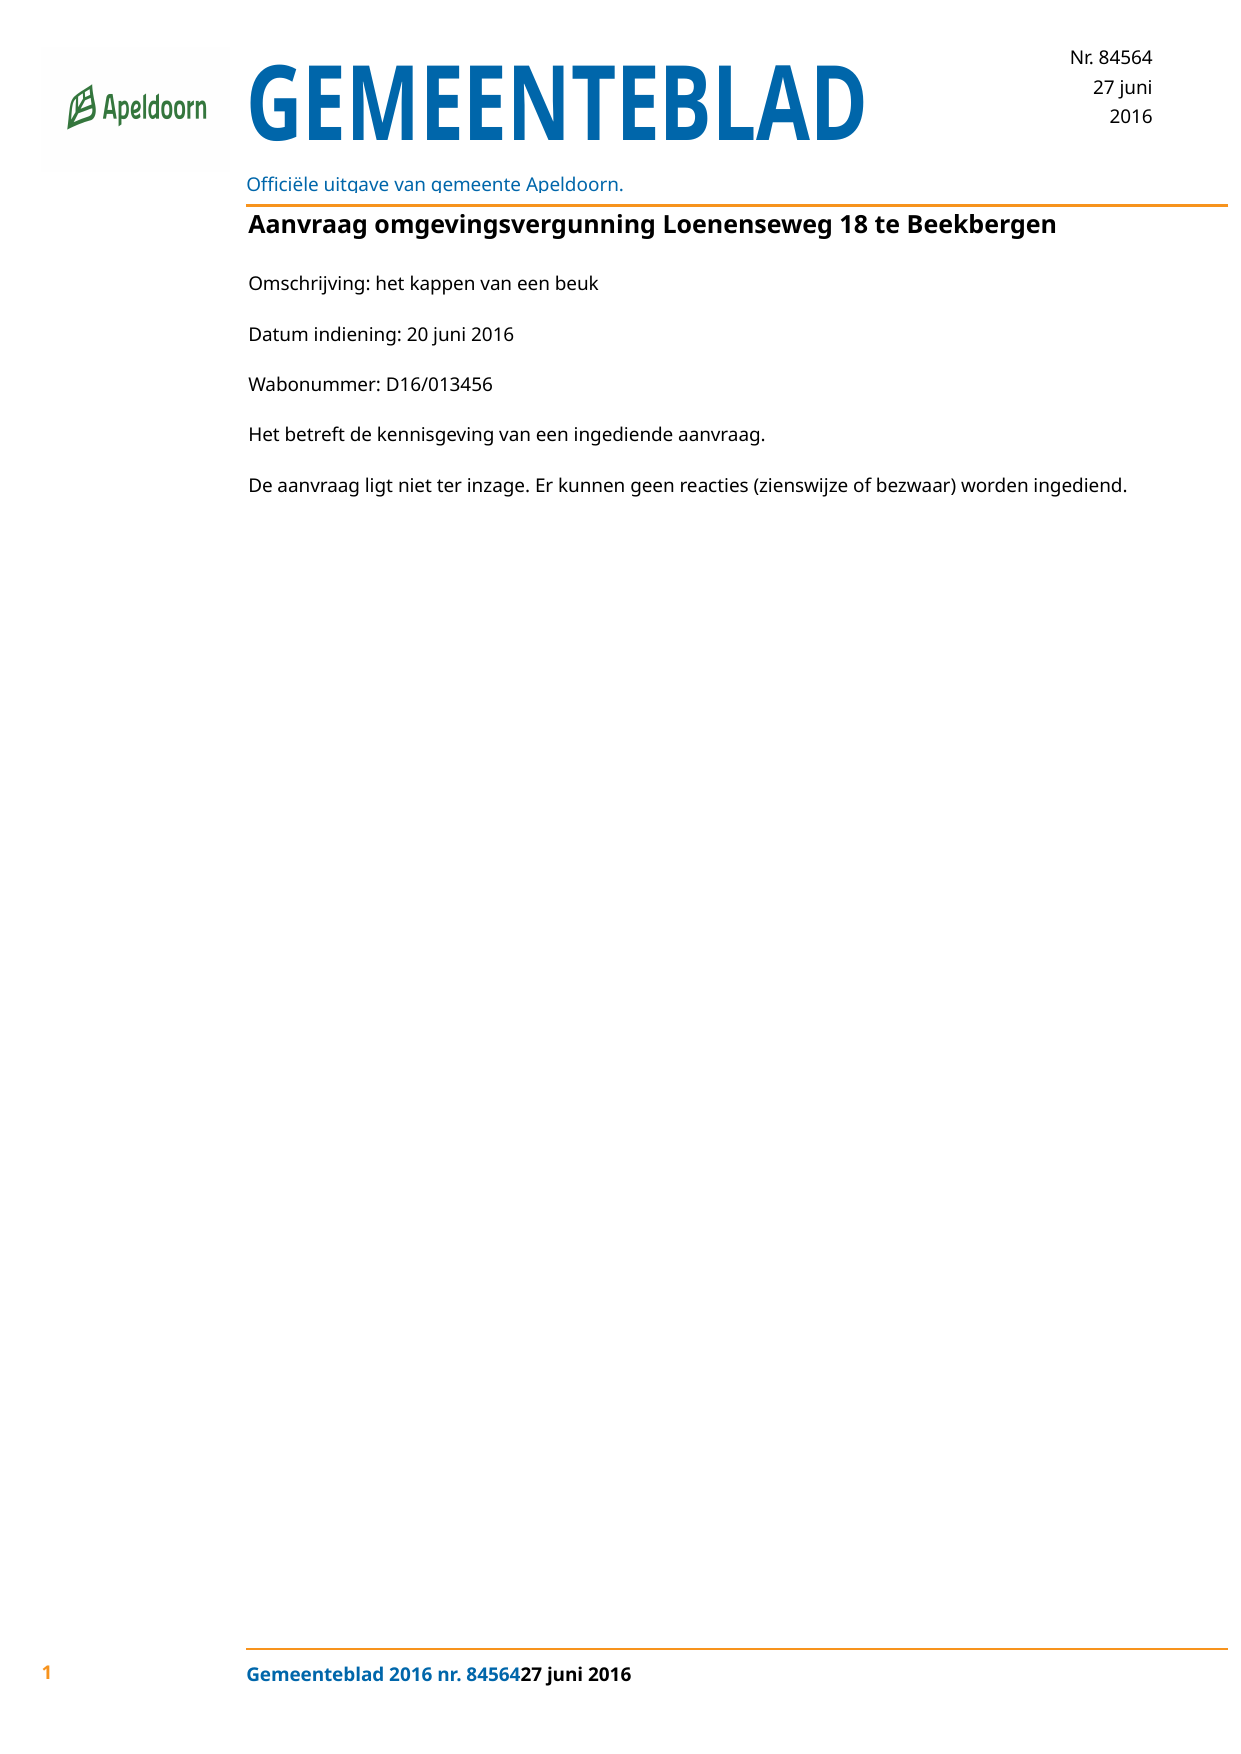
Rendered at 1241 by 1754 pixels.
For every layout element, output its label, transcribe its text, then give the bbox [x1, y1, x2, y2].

text Aanvraag omgevingsvergunning Loenenseweg 18 te Beekbergen [248, 207, 1152, 241]
picture [41, 47, 231, 172]
text Omschrijving: het kappen van een beuk [248, 270, 1152, 296]
text De aanvraag ligt niet ter inzage. Er kunnen geen reacties (zienswijze of bezwaar) worden ingediend. [248, 472, 1152, 498]
text Het betreft de kennisgeving van een ingediende aanvraag. [248, 422, 1152, 447]
text Datum indiening: 20 juni 2016 [248, 321, 1152, 346]
text Wabonummer: D16/013456 [248, 371, 1152, 397]
